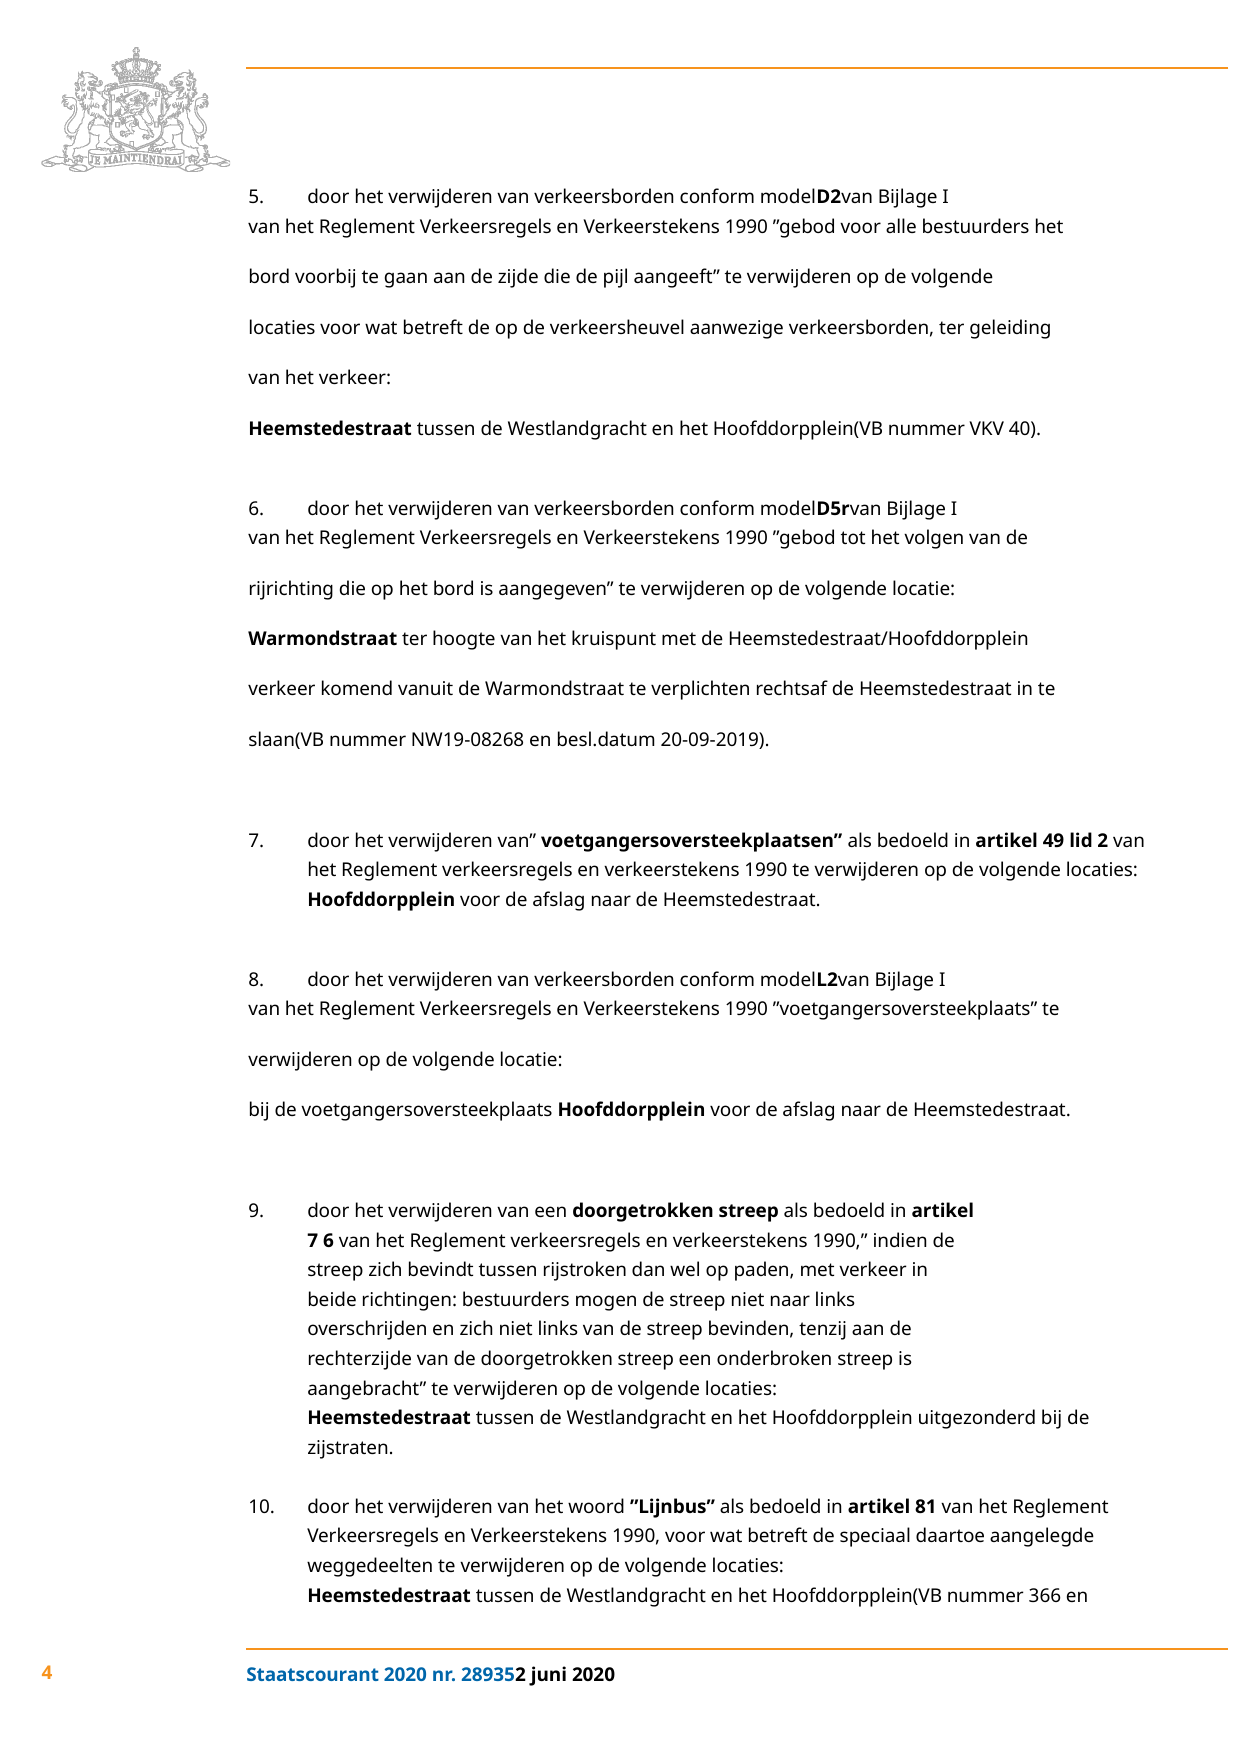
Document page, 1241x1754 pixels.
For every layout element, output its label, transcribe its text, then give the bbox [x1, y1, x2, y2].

list door het verwijderen van verkeersborden conform modelL2van Bijlage I [248, 966, 1152, 992]
list streep zich bevindt tussen rijstroken dan wel op paden, met verkeer in [248, 1256, 1152, 1282]
list beide richtingen: bestuurders mogen de streep niet naar links [248, 1286, 1152, 1312]
text verwijderen op de volgende locatie: [248, 1046, 1152, 1072]
list Hoofddorpplein voor de afslag naar de Heemstedestraat. [248, 886, 1152, 912]
text Heemstedestraat tussen de Westlandgracht en het Hoofddorpplein(VB nummer VKV 40). [248, 415, 1152, 441]
text van het verkeer: [248, 364, 1152, 390]
text slaan(VB nummer NW19-08268 en besl.datum 20-09-2019). [248, 726, 1152, 752]
list Heemstedestraat tussen de Westlandgracht en het Hoofddorpplein(VB nummer 366 en [248, 1582, 1152, 1608]
list overschrijden en zich niet links van de streep bevinden, tenzij aan de [248, 1316, 1152, 1341]
list aangebracht” te verwijderen op de volgende locaties: [248, 1375, 1152, 1401]
list 7 6 van het Reglement verkeersregels en verkeerstekens 1990,” indien de [248, 1227, 1152, 1253]
text verkeer komend vanuit de Warmondstraat te verplichten rechtsaf de Heemstedestraat in te [248, 676, 1152, 701]
picture [41, 47, 231, 172]
list Heemstedestraat tussen de Westlandgracht en het Hoofddorpplein uitgezonderd bij de zijstraten. [248, 1404, 1152, 1460]
list door het verwijderen van een doorgetrokken streep als bedoeld in artikel [248, 1197, 1152, 1223]
text bij de voetgangersoversteekplaats Hoofddorpplein voor de afslag naar de Heemstedestraat. [248, 1096, 1152, 1122]
text van het Reglement Verkeersregels en Verkeerstekens 1990 ”gebod voor alle bestuurders het [248, 213, 1152, 239]
list door het verwijderen van verkeersborden conform modelD5rvan Bijlage I [248, 495, 1152, 521]
list door het verwijderen van verkeersborden conform modelD2van Bijlage I [248, 183, 1152, 209]
text van het Reglement Verkeersregels en Verkeerstekens 1990 ”voetgangersoversteekplaats” te [248, 996, 1152, 1021]
text locaties voor wat betreft de op de verkeersheuvel aanwezige verkeersborden, ter geleiding [248, 314, 1152, 340]
text van het Reglement Verkeersregels en Verkeerstekens 1990 ”gebod tot het volgen van de [248, 524, 1152, 550]
list door het verwijderen van het woord ”Lijnbus” als bedoeld in artikel 81 van het Reglement Verkeersregels en Verkeerstekens 1990, voor wat betreft de speciaal daartoe aangelegde weggedeelten te verwijderen op de volgende locaties: [248, 1493, 1152, 1578]
text rijrichting die op het bord is aangegeven” te verwijderen op de volgende locatie: [248, 575, 1152, 601]
list rechterzijde van de doorgetrokken streep een onderbroken streep is [248, 1345, 1152, 1371]
text Warmondstraat ter hoogte van het kruispunt met de Heemstedestraat/Hoofddorpplein [248, 625, 1152, 651]
text bord voorbij te gaan aan de zijde die de pijl aangeeft” te verwijderen op de volgende [248, 263, 1152, 289]
list door het verwijderen van” voetgangersoversteekplaatsen” als bedoeld in artikel 49 lid 2 van het Reglement verkeersregels en verkeerstekens 1990 te verwijderen op de volgende locaties: [248, 827, 1152, 882]
